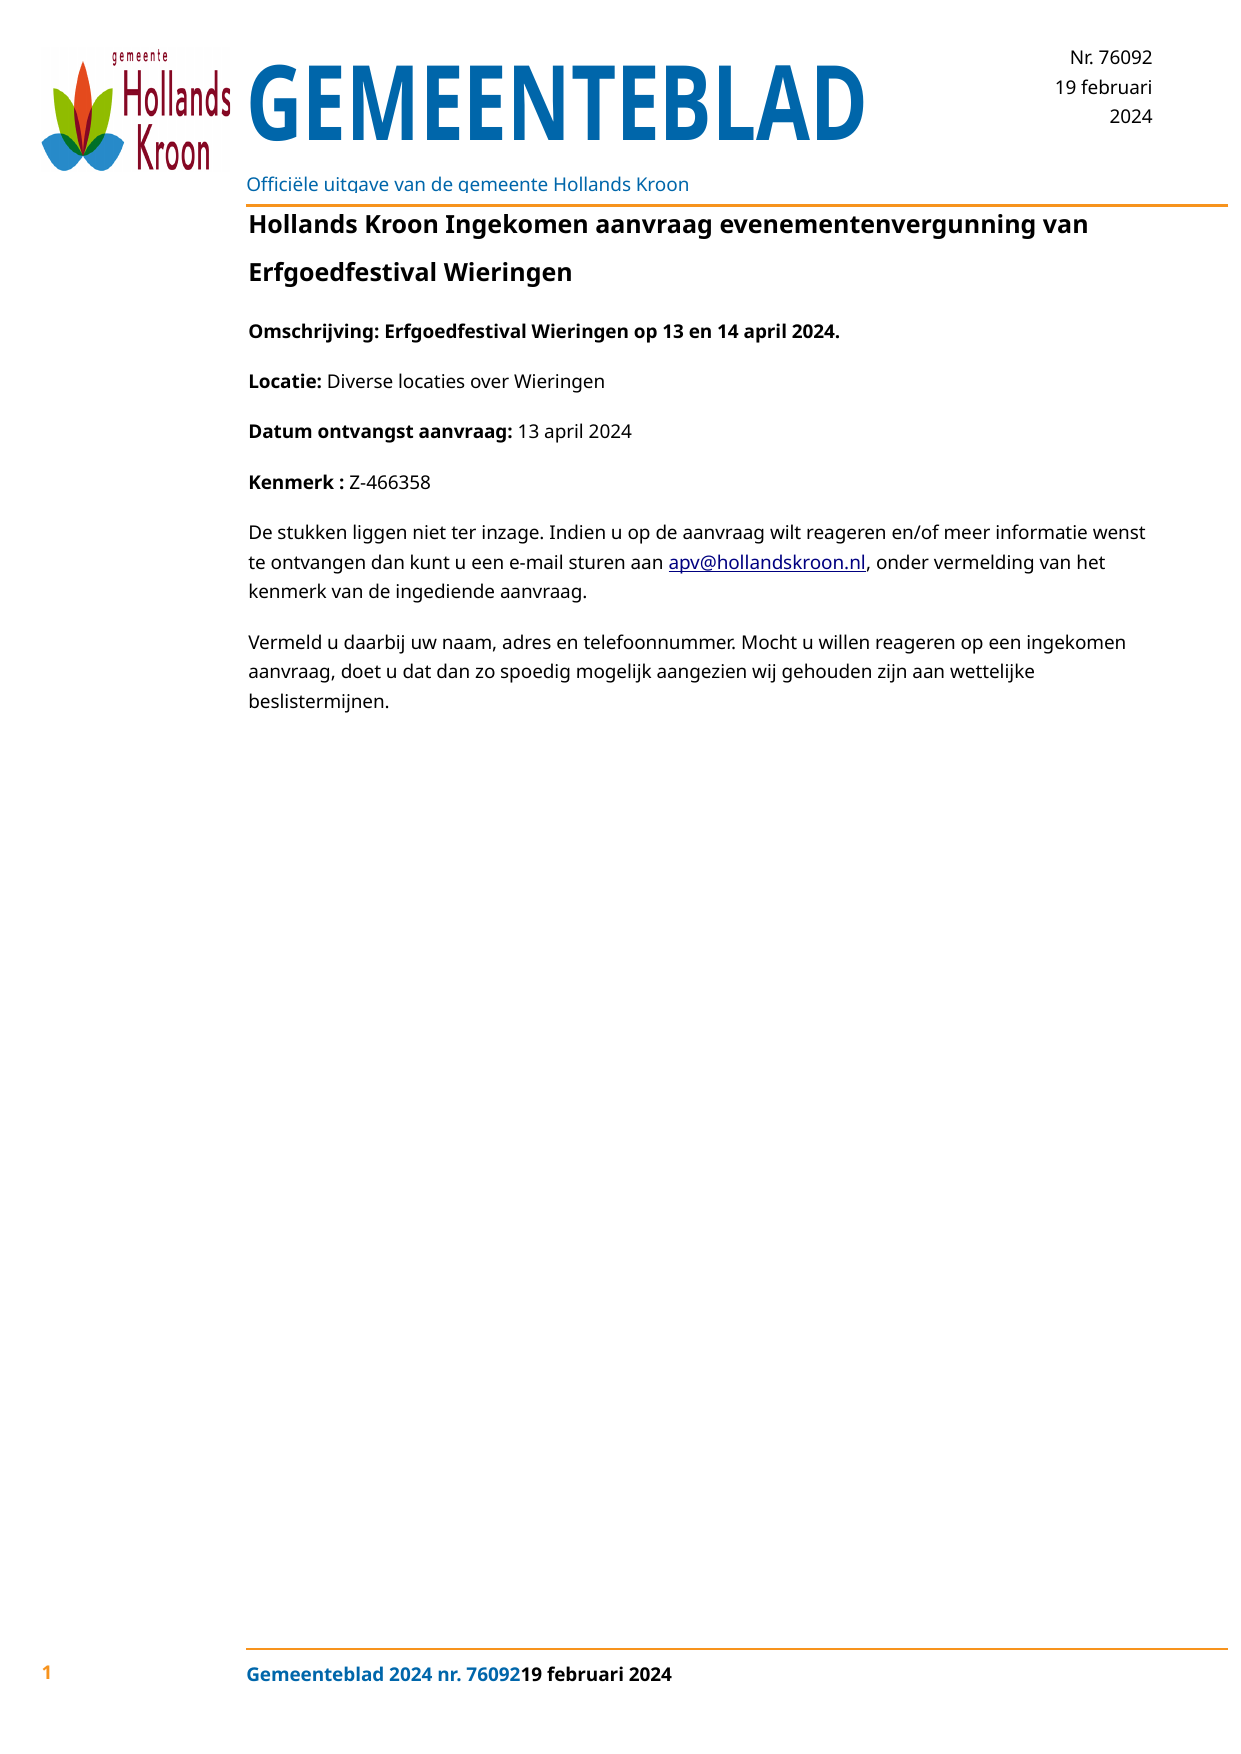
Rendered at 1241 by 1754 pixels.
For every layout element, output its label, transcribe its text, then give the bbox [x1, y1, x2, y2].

text De stukken liggen niet ter inzage. Indien u op de aanvraag wilt reageren en/of meer informatie wenst te ontvangen dan kunt u een e-mail sturen aan apv@hollandskroon.nl, onder vermelding van het kenmerk van de ingediende aanvraag. [248, 519, 1152, 604]
text Locatie: Diverse locaties over Wieringen [248, 368, 1152, 394]
picture [41, 47, 231, 172]
text Vermeld u daarbij uw naam, adres en telefoonnummer. Mocht u willen reageren op een ingekomen aanvraag, doet u dat dan zo spoedig mogelijk aangezien wij gehouden zijn aan wettelijke beslistermijnen. [248, 629, 1152, 714]
text Kenmerk : Z-466358 [248, 469, 1152, 495]
text Omschrijving: Erfgoedfestival Wieringen op 13 en 14 april 2024. [248, 318, 1152, 344]
text Datum ontvangst aanvraag: 13 april 2024 [248, 419, 1152, 444]
text Hollands Kroon Ingekomen aanvraag evenementenvergunning van Erfgoedfestival Wieringen [248, 207, 1152, 288]
